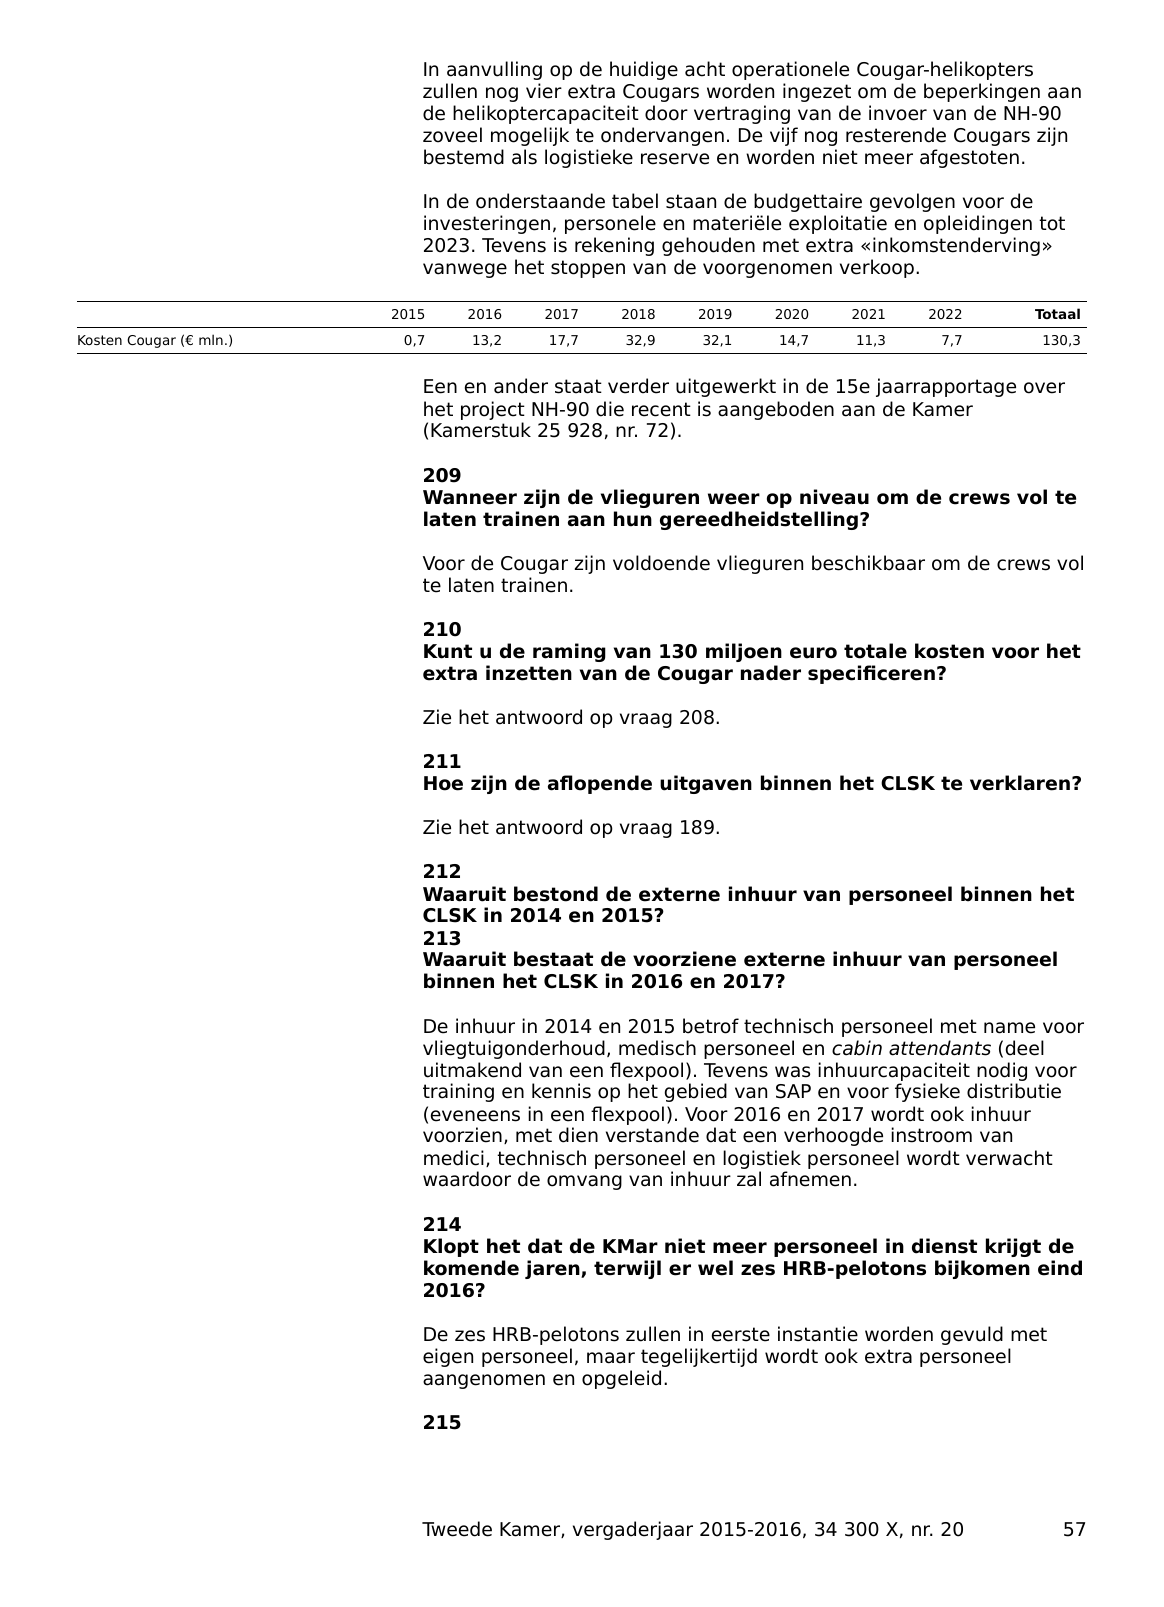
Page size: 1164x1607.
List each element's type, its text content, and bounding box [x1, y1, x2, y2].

table_cell Kosten Cougar (€ mln.) [77, 328, 354, 353]
table_header 2015 [354, 302, 431, 327]
text Wanneer zijn de vlieguren weer op niveau om de crews vol te laten trainen aan hun gereedheidstelling? [422, 487, 1087, 531]
table_cell 0,7 [354, 328, 431, 353]
text 211 [422, 751, 1087, 773]
text 215 [422, 1412, 1087, 1434]
text Voor de Cougar zijn voldoende vlieguren beschikbaar om de crews vol te laten trainen. [422, 553, 1087, 597]
text Zie het antwoord op vraag 189. [422, 817, 1087, 839]
text 212 [422, 861, 1087, 883]
text 209 [422, 464, 1087, 487]
text 214 [422, 1213, 1087, 1236]
text Zie het antwoord op vraag 208. [422, 707, 1087, 729]
table_cell 7,7 [892, 328, 968, 353]
table_header 2016 [431, 302, 508, 327]
table_header 2017 [508, 302, 584, 327]
text Hoe zijn de aflopende uitgaven binnen het CLSK te verklaren? [422, 773, 1087, 795]
text 213 [422, 927, 1087, 949]
table_cell 17,7 [508, 328, 584, 353]
text De zes HRB-pelotons zullen in eerste instantie worden gevuld met eigen personeel, maar tegelijkertijd wordt ook extra personeel aangenomen en opgeleid. [422, 1324, 1087, 1389]
table_cell 32,1 [661, 328, 738, 353]
table_header 2022 [892, 302, 968, 327]
table_header 2020 [738, 302, 815, 327]
text Klopt het dat de KMar niet meer personeel in dienst krijgt de komende jaren, terwijl er wel zes HRB-pelotons bijkomen eind 2016? [422, 1236, 1087, 1301]
table_cell 11,3 [815, 328, 892, 353]
text Waaruit bestaat de voorziene externe inhuur van personeel binnen het CLSK in 2016 en 2017? [422, 949, 1087, 993]
text Waaruit bestond de externe inhuur van personeel binnen het CLSK in 2014 en 2015? [422, 883, 1087, 927]
text Een en ander staat verder uitgewerkt in de 15e jaarrapportage over het project NH-90 die recent is aangeboden aan de Kamer (Kamerstuk 25 928, nr. 72). [422, 376, 1087, 442]
table_header 2018 [585, 302, 661, 327]
table_cell 14,7 [738, 328, 815, 353]
table_header 2021 [815, 302, 892, 327]
text De inhuur in 2014 en 2015 betrof technisch personeel met name voor vliegtuigonderhoud, medisch personeel en cabin attendants (deel uitmakend van een flexpool). Tevens was inhuurcapaciteit nodig voor training en kennis op het gebied van SAP en voor fysieke distributie (eveneens in een flexpool). Voor 2016 en 2017 wordt ook inhuur voorzien, met dien verstande dat een verhoogde instroom van medici, technisch personeel en logistiek personeel wordt verwacht waardoor de omvang van inhuur zal afnemen. [422, 1016, 1087, 1191]
text In de onderstaande tabel staan de budgettaire gevolgen voor de investeringen, personele en materiële exploitatie en opleidingen tot 2023. Tevens is rekening gehouden met extra «inkomstenderving» vanwege het stoppen van de voorgenomen verkoop. [422, 191, 1087, 279]
table_cell 32,9 [585, 328, 661, 353]
table_header [77, 302, 354, 327]
table_header 2019 [661, 302, 738, 327]
table_header Totaal [969, 302, 1087, 327]
text 210 [422, 619, 1087, 641]
text Kunt u de raming van 130 miljoen euro totale kosten voor het extra inzetten van de Cougar nader specificeren? [422, 641, 1087, 685]
table_cell 130,3 [969, 328, 1087, 353]
text In aanvulling op de huidige acht operationele Cougar-helikopters zullen nog vier extra Cougars worden ingezet om de beperkingen aan de helikoptercapaciteit door vertraging van de invoer van de NH-90 zoveel mogelijk te ondervangen. De vijf nog resterende Cougars zijn bestemd als logistieke reserve en worden niet meer afgestoten. [422, 59, 1087, 169]
table_cell 13,2 [431, 328, 508, 353]
